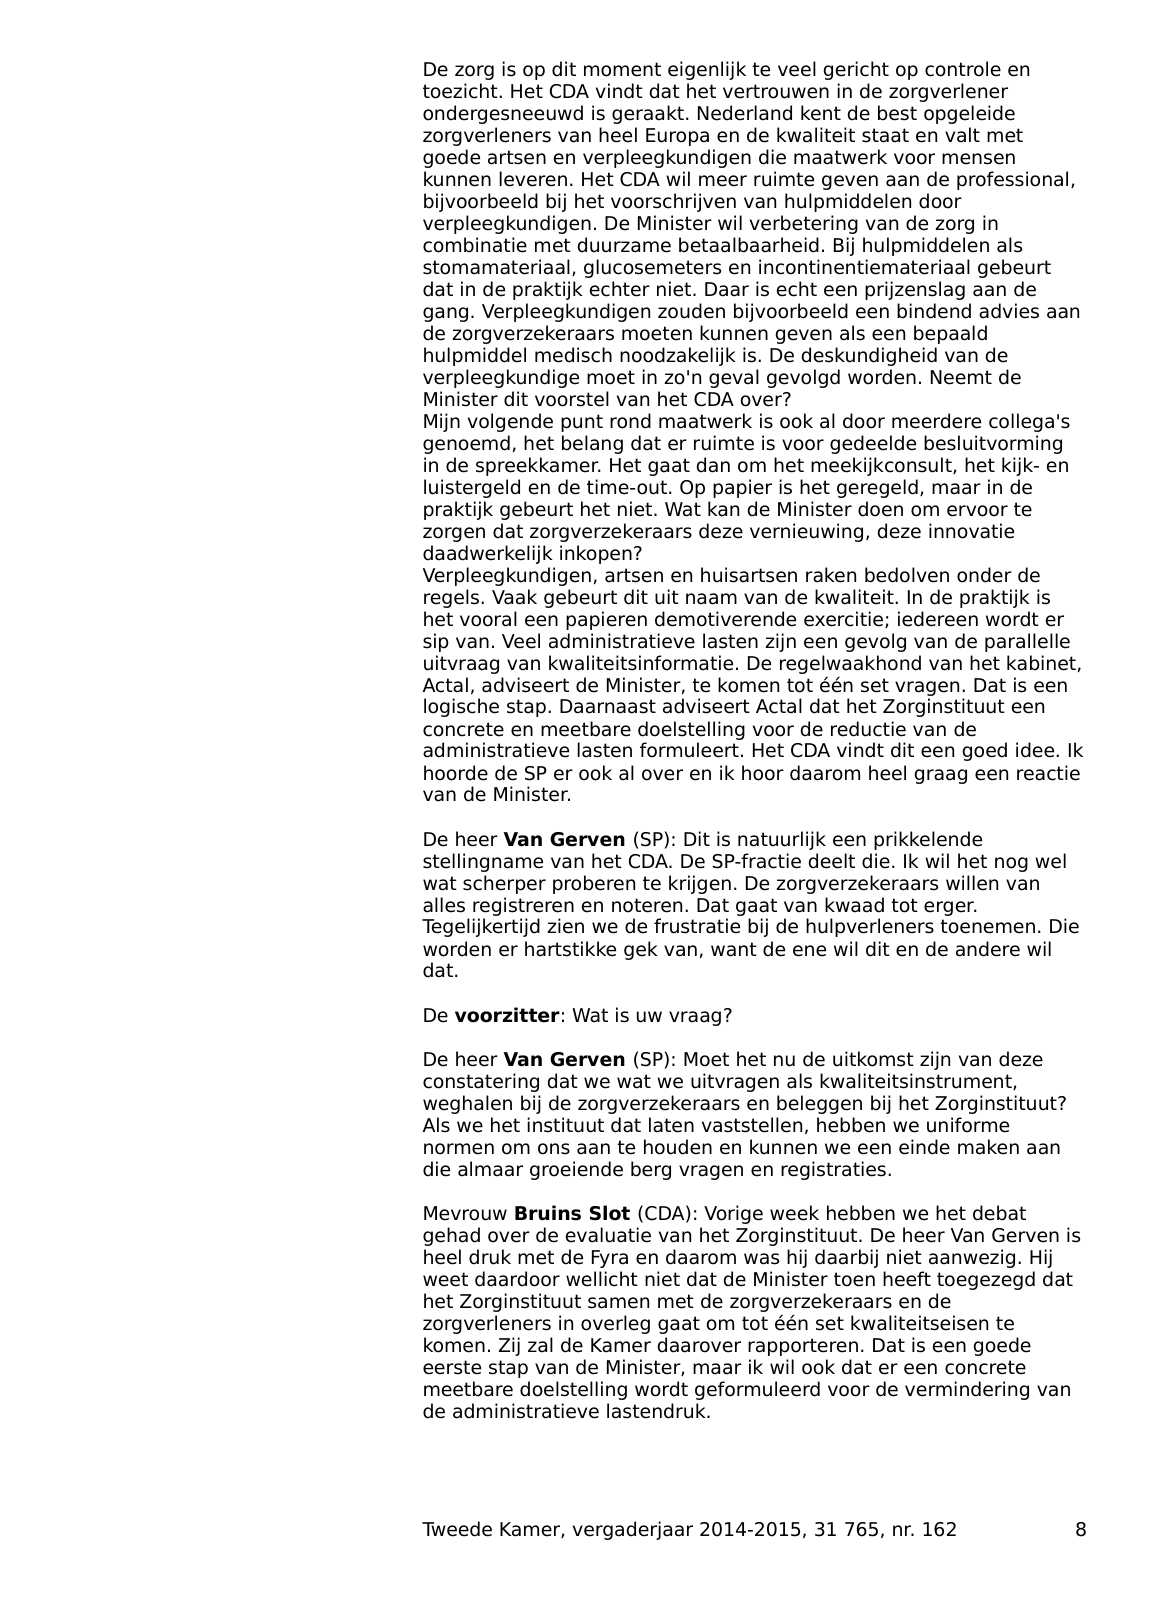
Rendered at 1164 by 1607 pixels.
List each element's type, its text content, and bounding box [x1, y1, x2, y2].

text De heer Van Gerven (SP): Moet het nu de uitkomst zijn van deze constatering dat we wat we uitvragen als kwaliteitsinstrument, weghalen bij de zorgverzekeraars en beleggen bij het Zorginstituut? Als we het instituut dat laten vaststellen, hebben we uniforme normen om ons aan te houden en kunnen we een einde maken aan die almaar groeiende berg vragen en registraties. [422, 1049, 1087, 1181]
text De voorzitter: Wat is uw vraag? [422, 1004, 1087, 1027]
text Mevrouw Bruins Slot (CDA): Vorige week hebben we het debat gehad over de evaluatie van het Zorginstituut. De heer Van Gerven is heel druk met de Fyra en daarom was hij daarbij niet aanwezig. Hij weet daardoor wellicht niet dat de Minister toen heeft toegezegd dat het Zorginstituut samen met de zorgverzekeraars en de zorgverleners in overleg gaat om tot één set kwaliteitseisen te komen. Zij zal de Kamer daarover rapporteren. Dat is een goede eerste stap van de Minister, maar ik wil ook dat er een concrete meetbare doelstelling wordt geformuleerd voor de vermindering van de administratieve lastendruk. [422, 1203, 1087, 1423]
text De zorg is op dit moment eigenlijk te veel gericht op controle en toezicht. Het CDA vindt dat het vertrouwen in de zorgverlener ondergesneeuwd is geraakt. Nederland kent de best opgeleide zorgverleners van heel Europa en de kwaliteit staat en valt met goede artsen en verpleegkundigen die maatwerk voor mensen kunnen leveren. Het CDA wil meer ruimte geven aan de professional, bijvoorbeeld bij het voorschrijven van hulpmiddelen door verpleegkundigen. De Minister wil verbetering van de zorg in combinatie met duurzame betaalbaarheid. Bij hulpmiddelen als stomamateriaal, glucosemeters en incontinentiemateriaal gebeurt dat in de praktijk echter niet. Daar is echt een prijzenslag aan de gang. Verpleegkundigen zouden bijvoorbeeld een bindend advies aan de zorgverzekeraars moeten kunnen geven als een bepaald hulpmiddel medisch noodzakelijk is. De deskundigheid van de verpleegkundige moet in zo'n geval gevolgd worden. Neemt de Minister dit voorstel van het CDA over? [422, 59, 1087, 411]
text Verpleegkundigen, artsen en huisartsen raken bedolven onder de regels. Vaak gebeurt dit uit naam van de kwaliteit. In de praktijk is het vooral een papieren demotiverende exercitie; iedereen wordt er sip van. Veel administratieve lasten zijn een gevolg van de parallelle uitvraag van kwaliteitsinformatie. De regelwaakhond van het kabinet, Actal, adviseert de Minister, te komen tot één set vragen. Dat is een logische stap. Daarnaast adviseert Actal dat het Zorginstituut een concrete en meetbare doelstelling voor de reductie van de administratieve lasten formuleert. Het CDA vindt dit een goed idee. Ik hoorde de SP er ook al over en ik hoor daarom heel graag een reactie van de Minister. [422, 564, 1087, 806]
text De heer Van Gerven (SP): Dit is natuurlijk een prikkelende stellingname van het CDA. De SP-fractie deelt die. Ik wil het nog wel wat scherper proberen te krijgen. De zorgverzekeraars willen van alles registreren en noteren. Dat gaat van kwaad tot erger. Tegelijkertijd zien we de frustratie bij de hulpverleners toenemen. Die worden er hartstikke gek van, want de ene wil dit en de andere wil dat. [422, 828, 1087, 982]
text Mijn volgende punt rond maatwerk is ook al door meerdere collega's genoemd, het belang dat er ruimte is voor gedeelde besluitvorming in de spreekkamer. Het gaat dan om het meekijkconsult, het kijk- en luistergeld en de time-out. Op papier is het geregeld, maar in de praktijk gebeurt het niet. Wat kan de Minister doen om ervoor te zorgen dat zorgverzekeraars deze vernieuwing, deze innovatie daadwerkelijk inkopen? [422, 411, 1087, 564]
